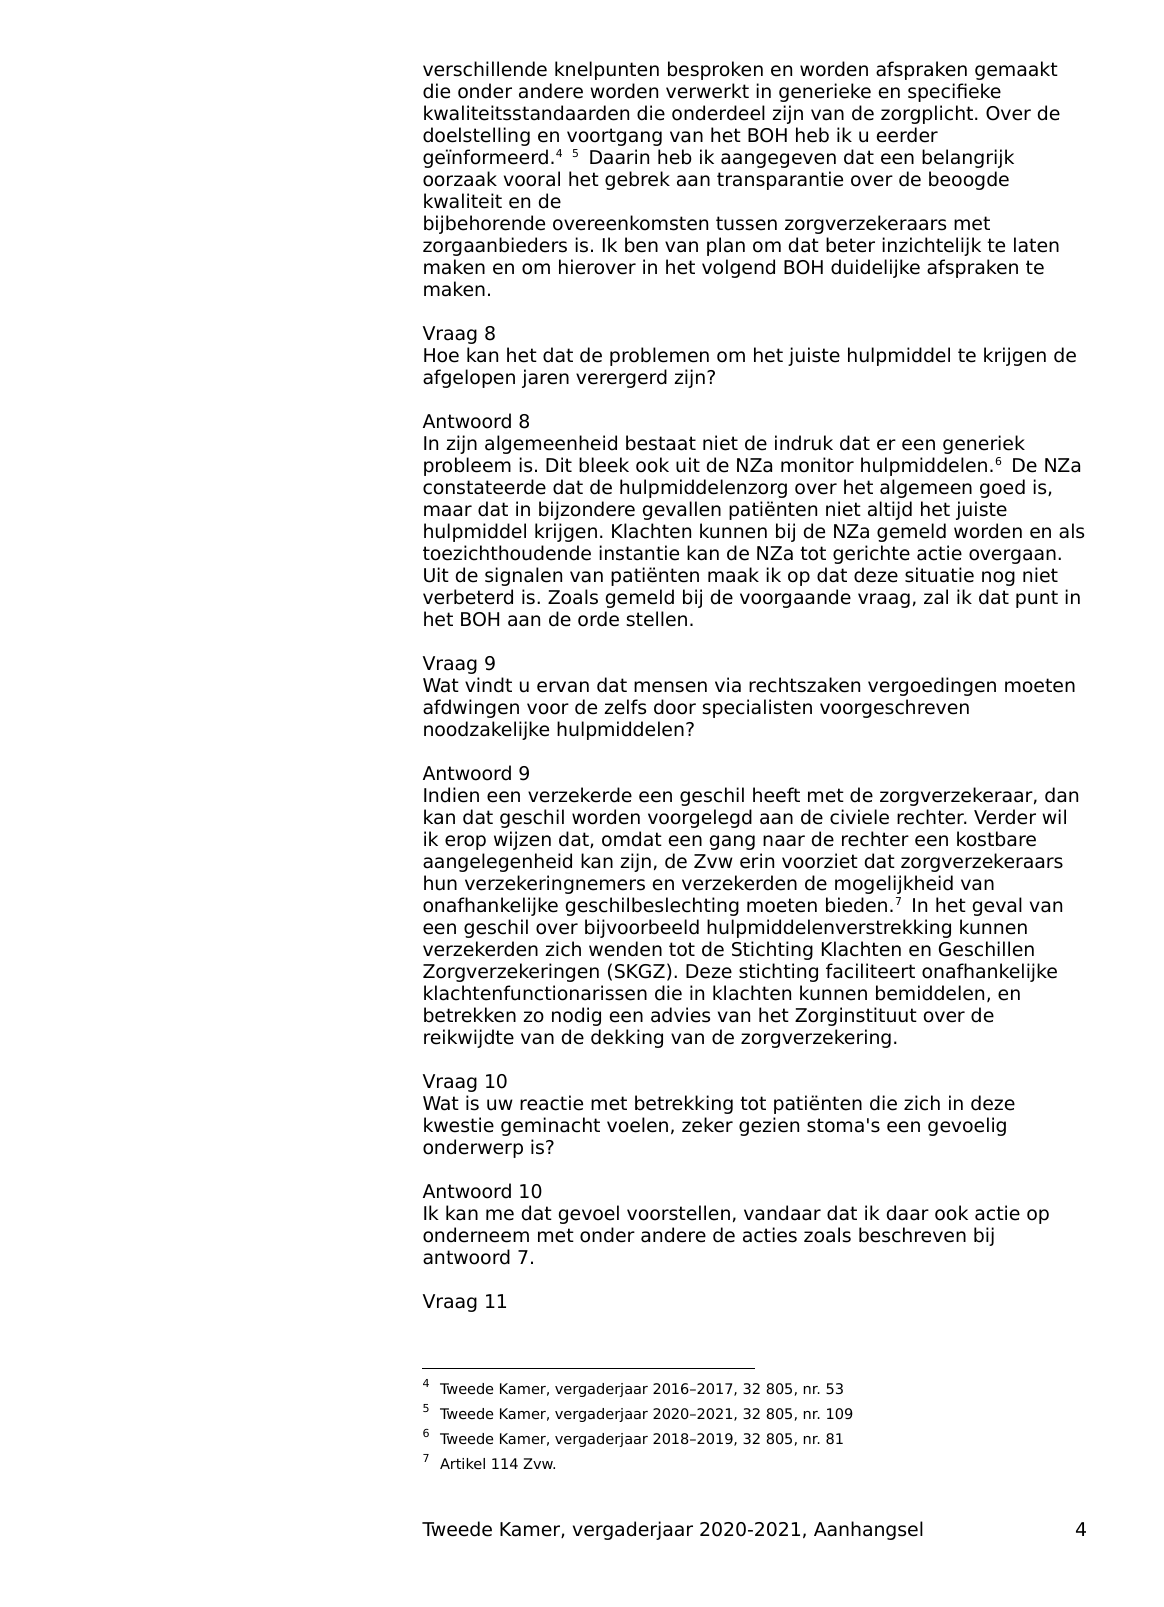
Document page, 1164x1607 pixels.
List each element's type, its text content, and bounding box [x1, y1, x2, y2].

text Tweede Kamer, vergaderjaar 2018–2019, 32 805, nr. 81 [422, 1427, 1087, 1449]
text Wat vindt u ervan dat mensen via rechtszaken vergoedingen moeten afdwingen voor de zelfs door specialisten voorgeschreven noodzakelijke hulpmiddelen? [422, 675, 1087, 741]
text verschillende knelpunten besproken en worden afspraken gemaakt die onder andere worden verwerkt in generieke en specifieke kwaliteitsstandaarden die onderdeel zijn van de zorgplicht. Over de doelstelling en voortgang van het BOH heb ik u eerder geïnformeerd. Daarin heb ik aangegeven dat een belangrijk oorzaak vooral het gebrek aan transparantie over de beoogde kwaliteit en de [422, 59, 1087, 213]
text Hoe kan het dat de problemen om het juiste hulpmiddel te krijgen de afgelopen jaren verergerd zijn? [422, 345, 1087, 389]
text Vraag 8 [422, 323, 1087, 345]
text bijbehorende overeenkomsten tussen zorgverzekeraars met zorgaanbieders is. Ik ben van plan om dat beter inzichtelijk te laten maken en om hierover in het volgend BOH duidelijke afspraken te maken. [422, 213, 1087, 301]
text Ik kan me dat gevoel voorstellen, vandaar dat ik daar ook actie op onderneem met onder andere de acties zoals beschreven bij antwoord 7. [422, 1203, 1087, 1269]
text Vraag 11 [422, 1291, 1087, 1313]
text Vraag 9 [422, 653, 1087, 675]
text Antwoord 8 [422, 411, 1087, 433]
text Tweede Kamer, vergaderjaar 2016–2017, 32 805, nr. 53 [422, 1377, 1087, 1399]
text Indien een verzekerde een geschil heeft met de zorgverzekeraar, dan kan dat geschil worden voorgelegd aan de civiele rechter. Verder wil ik erop wijzen dat, omdat een gang naar de rechter een kostbare aangelegenheid kan zijn, de Zvw erin voorziet dat zorgverzekeraars hun verzekeringnemers en verzekerden de mogelijkheid van onafhankelijke geschilbeslechting moeten bieden. In het geval van een geschil over bijvoorbeeld hulpmiddelenverstrekking kunnen verzekerden zich wenden tot de Stichting Klachten en Geschillen Zorgverzekeringen (SKGZ). Deze stichting faciliteert onafhankelijke klachtenfunctionarissen die in klachten kunnen bemiddelen, en betrekken zo nodig een advies van het Zorginstituut over de reikwijdte van de dekking van de zorgverzekering. [422, 785, 1087, 1049]
text Antwoord 9 [422, 763, 1087, 785]
text In zijn algemeenheid bestaat niet de indruk dat er een generiek probleem is. Dit bleek ook uit de NZa monitor hulpmiddelen. De NZa constateerde dat de hulpmiddelenzorg over het algemeen goed is, maar dat in bijzondere gevallen patiënten niet altijd het juiste hulpmiddel krijgen. Klachten kunnen bij de NZa gemeld worden en als toezichthoudende instantie kan de NZa tot gerichte actie overgaan. Uit de signalen van patiënten maak ik op dat deze situatie nog niet verbeterd is. Zoals gemeld bij de voorgaande vraag, zal ik dat punt in het BOH aan de orde stellen. [422, 433, 1087, 631]
text Antwoord 10 [422, 1181, 1087, 1203]
text Vraag 10 [422, 1071, 1087, 1093]
text Tweede Kamer, vergaderjaar 2020–2021, 32 805, nr. 109 [422, 1402, 1087, 1424]
text Artikel 114 Zvw. [422, 1452, 1087, 1474]
text Wat is uw reactie met betrekking tot patiënten die zich in deze kwestie geminacht voelen, zeker gezien stoma's een gevoelig onderwerp is? [422, 1093, 1087, 1159]
